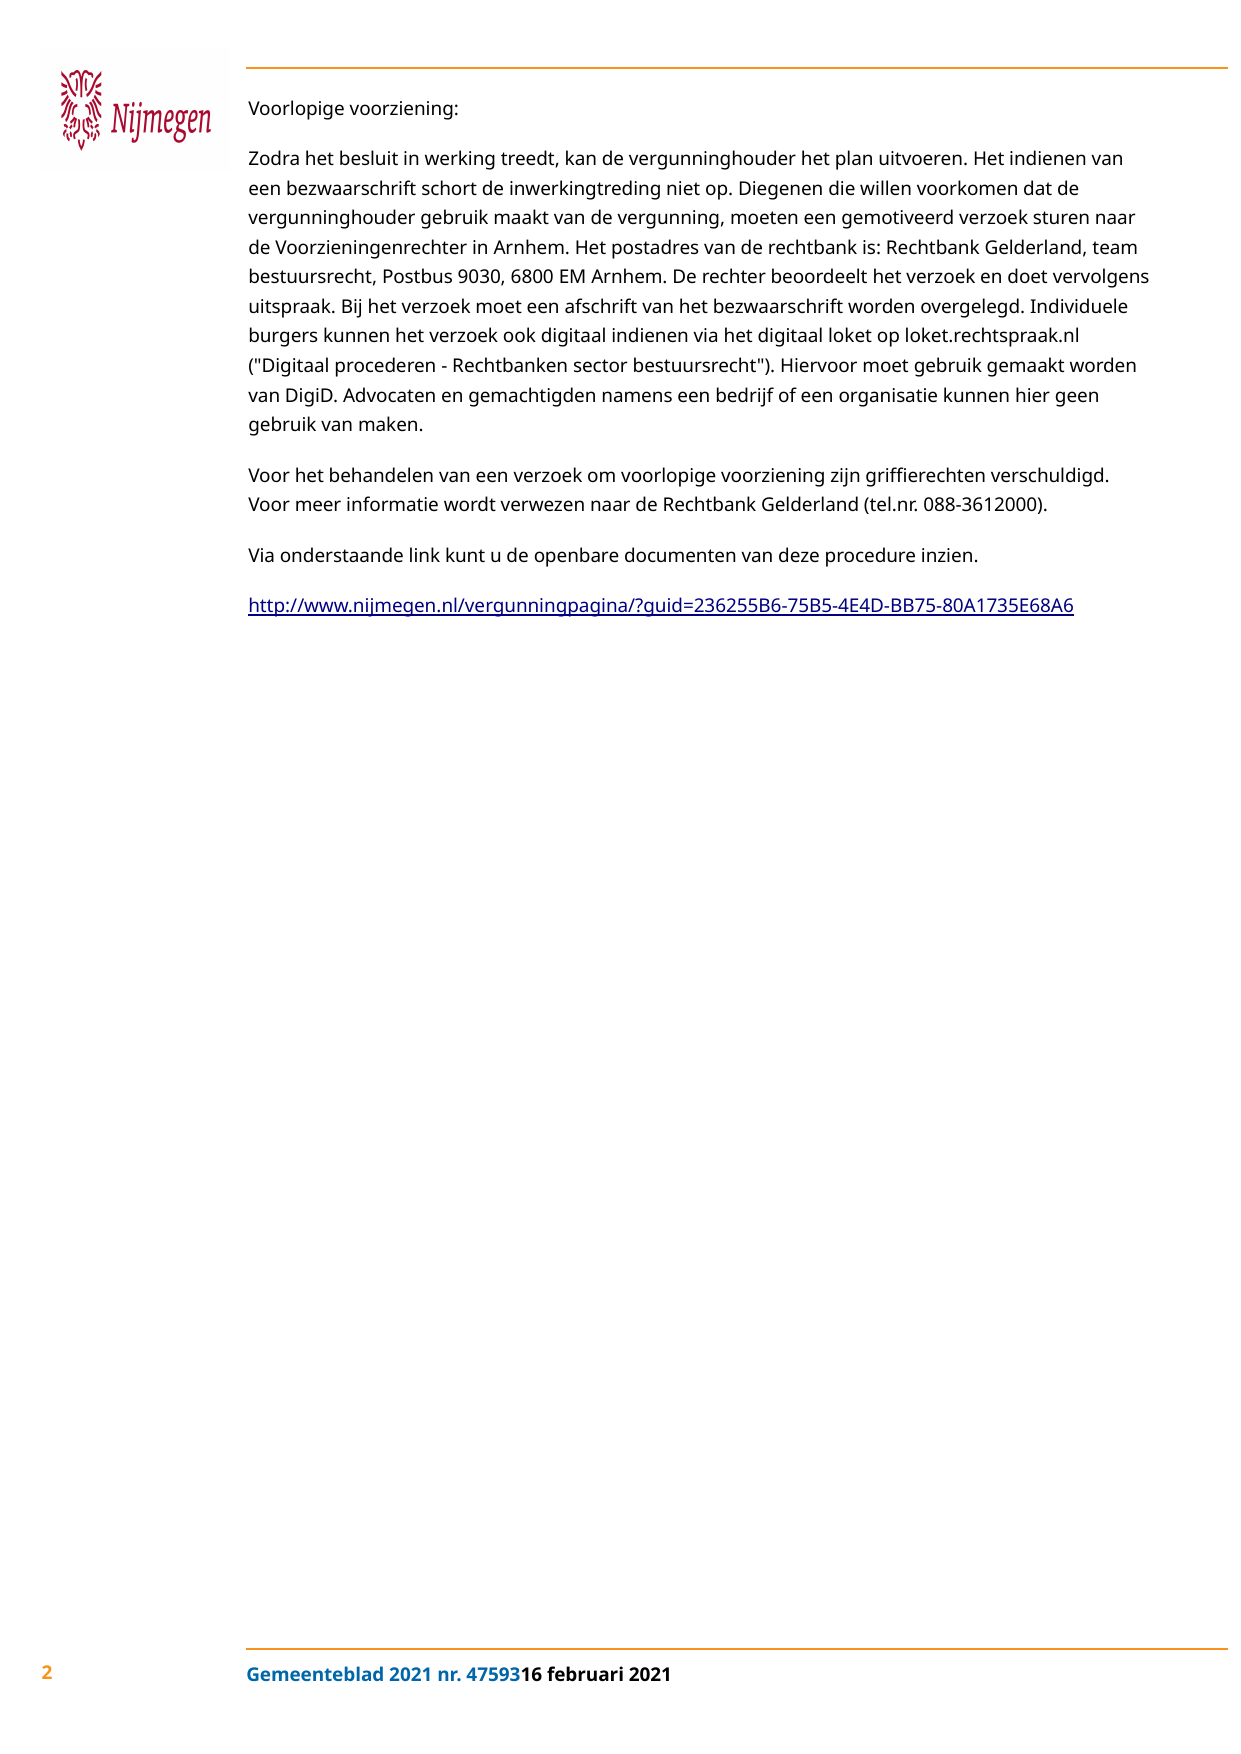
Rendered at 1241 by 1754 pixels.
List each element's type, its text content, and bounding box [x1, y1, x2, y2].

text Voor het behandelen van een verzoek om voorlopige voorziening zijn griffierechten verschuldigd. Voor meer informatie wordt verwezen naar de Rechtbank Gelderland (tel.nr. 088-3612000). [248, 462, 1152, 517]
picture [41, 47, 231, 172]
text Voorlopige voorziening: [248, 95, 1152, 121]
text Via onderstaande link kunt u de openbare documenten van deze procedure inzien. [248, 542, 1152, 568]
text http://www.nijmegen.nl/vergunningpagina/?guid=236255B6-75B5-4E4D-BB75-80A1735E68A6 [248, 592, 1152, 618]
text Zodra het besluit in werking treedt, kan de vergunninghouder het plan uitvoeren. Het indienen van een bezwaarschrift schort de inwerkingtreding niet op. Diegenen die willen voorkomen dat de vergunninghouder gebruik maakt van de vergunning, moeten een gemotiveerd verzoek sturen naar de Voorzieningenrechter in Arnhem. Het postadres van de rechtbank is: Rechtbank Gelderland, team bestuursrecht, Postbus 9030, 6800 EM Arnhem. De rechter beoordeelt het verzoek en doet vervolgens uitspraak. Bij het verzoek moet een afschrift van het bezwaarschrift worden overgelegd. Individuele burgers kunnen het verzoek ook digitaal indienen via het digitaal loket op loket.rechtspraak.nl ("Digitaal procederen - Rechtbanken sector bestuursrecht"). Hiervoor moet gebruik gemaakt worden van DigiD. Advocaten en gemachtigden namens een bedrijf of een organisatie kunnen hier geen gebruik van maken. [248, 145, 1152, 437]
